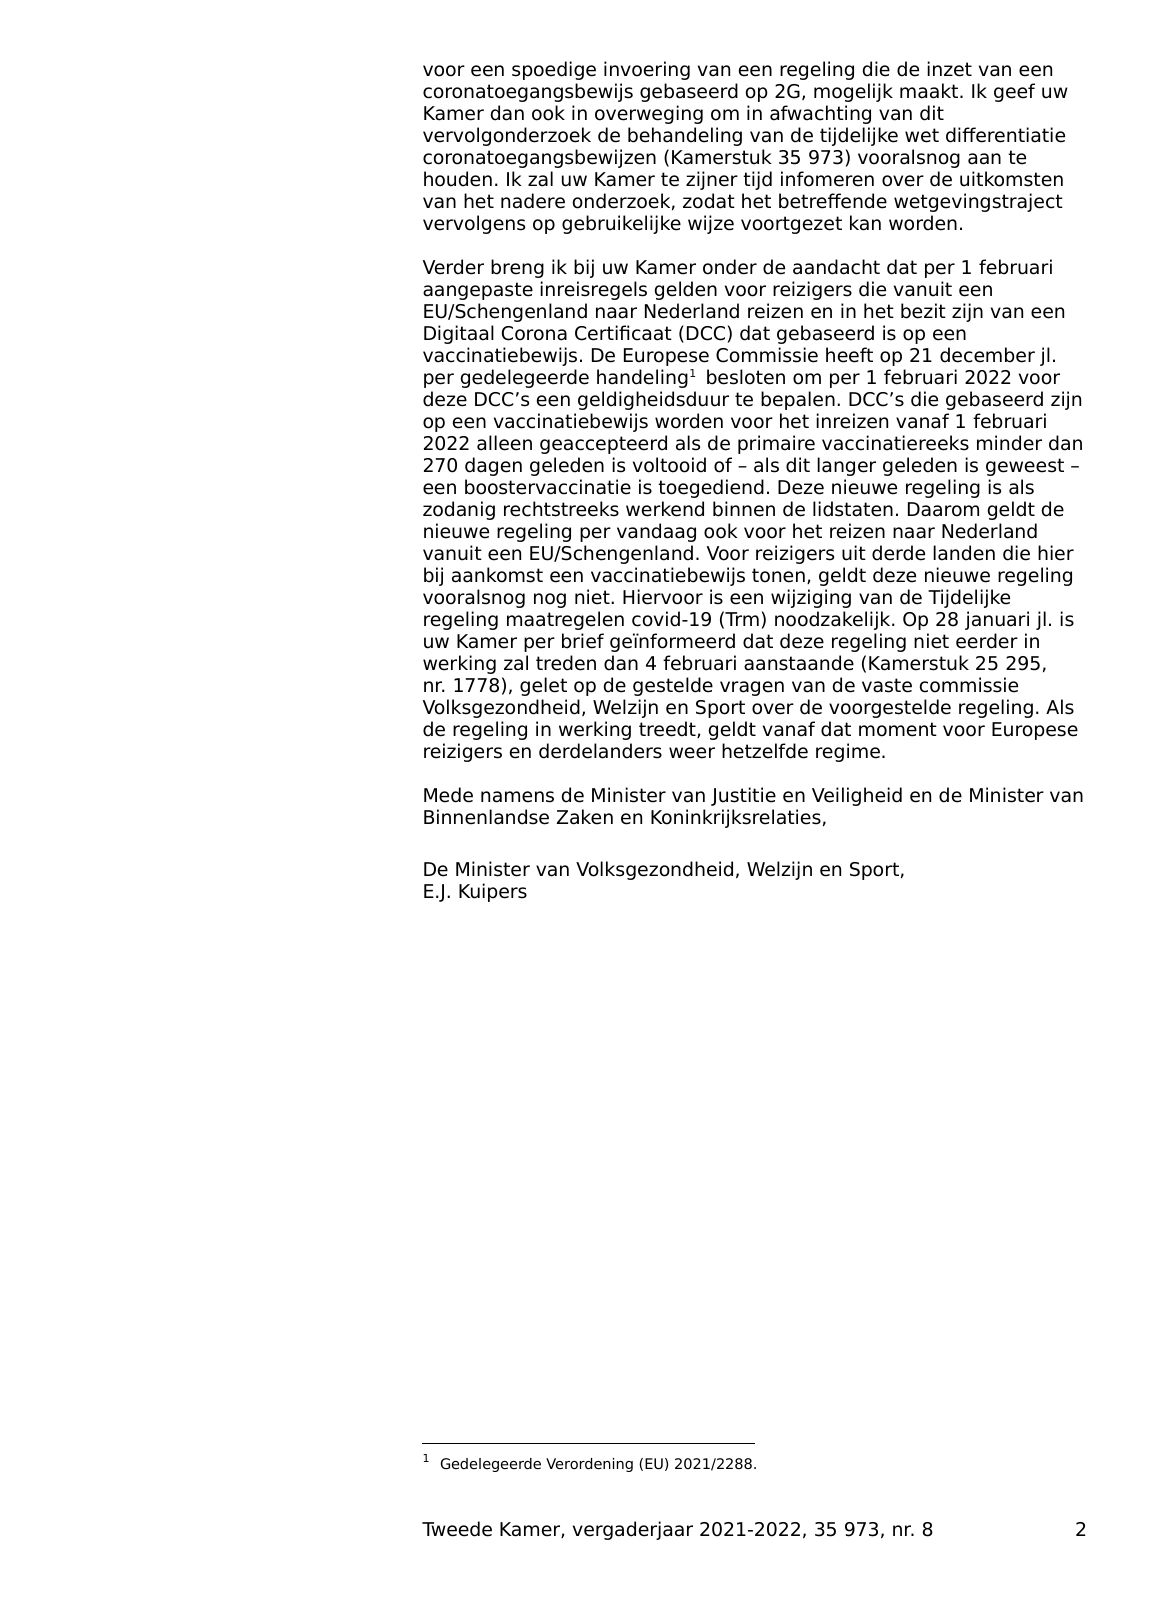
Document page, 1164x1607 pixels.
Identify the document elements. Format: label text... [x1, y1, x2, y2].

text voor een spoedige invoering van een regeling die de inzet van een coronatoegangsbewijs gebaseerd op 2G, mogelijk maakt. Ik geef uw Kamer dan ook in overweging om in afwachting van dit vervolgonderzoek de behandeling van de tijdelijke wet differentiatie coronatoegangsbewijzen (Kamerstuk 35 973) vooralsnog aan te houden. Ik zal uw Kamer te zijner tijd infomeren over de uitkomsten van het nadere onderzoek, zodat het betreffende wetgevingstraject vervolgens op gebruikelijke wijze voortgezet kan worden. [422, 59, 1087, 235]
text Mede namens de Minister van Justitie en Veiligheid en de Minister van Binnenlandse Zaken en Koninkrijksrelaties, [422, 785, 1087, 829]
text Verder breng ik bij uw Kamer onder de aandacht dat per 1 februari aangepaste inreisregels gelden voor reizigers die vanuit een EU/Schengenland naar Nederland reizen en in het bezit zijn van een Digitaal Corona Certificaat (DCC) dat gebaseerd is op een vaccinatiebewijs. De Europese Commissie heeft op 21 december jl. per gedelegeerde handeling besloten om per 1 februari 2022 voor deze DCC’s een geldigheidsduur te bepalen. DCC’s die gebaseerd zijn op een vaccinatiebewijs worden voor het inreizen vanaf 1 februari 2022 alleen geaccepteerd als de primaire vaccinatiereeks minder dan 270 dagen geleden is voltooid of – als dit langer geleden is geweest – een boostervaccinatie is toegediend. Deze nieuwe regeling is als zodanig rechtstreeks werkend binnen de lidstaten. Daarom geldt de nieuwe regeling per vandaag ook voor het reizen naar Nederland vanuit een EU/Schengenland. Voor reizigers uit derde landen die hier bij aankomst een vaccinatiebewijs tonen, geldt deze nieuwe regeling vooralsnog nog niet. Hiervoor is een wijziging van de Tijdelijke regeling maatregelen covid-19 (Trm) noodzakelijk. Op 28 januari jl. is uw Kamer per brief geïnformeerd dat deze regeling niet eerder in werking zal treden dan 4 februari aanstaande (Kamerstuk 25 295, nr. 1778), gelet op de gestelde vragen van de vaste commissie Volksgezondheid, Welzijn en Sport over de voorgestelde regeling. Als de regeling in werking treedt, geldt vanaf dat moment voor Europese reizigers en derdelanders weer hetzelfde regime. [422, 257, 1087, 763]
text De Minister van Volksgezondheid, Welzijn en Sport, E.J. Kuipers [422, 859, 1087, 903]
text Gedelegeerde Verordening (EU) 2021/2288. [422, 1452, 1087, 1474]
